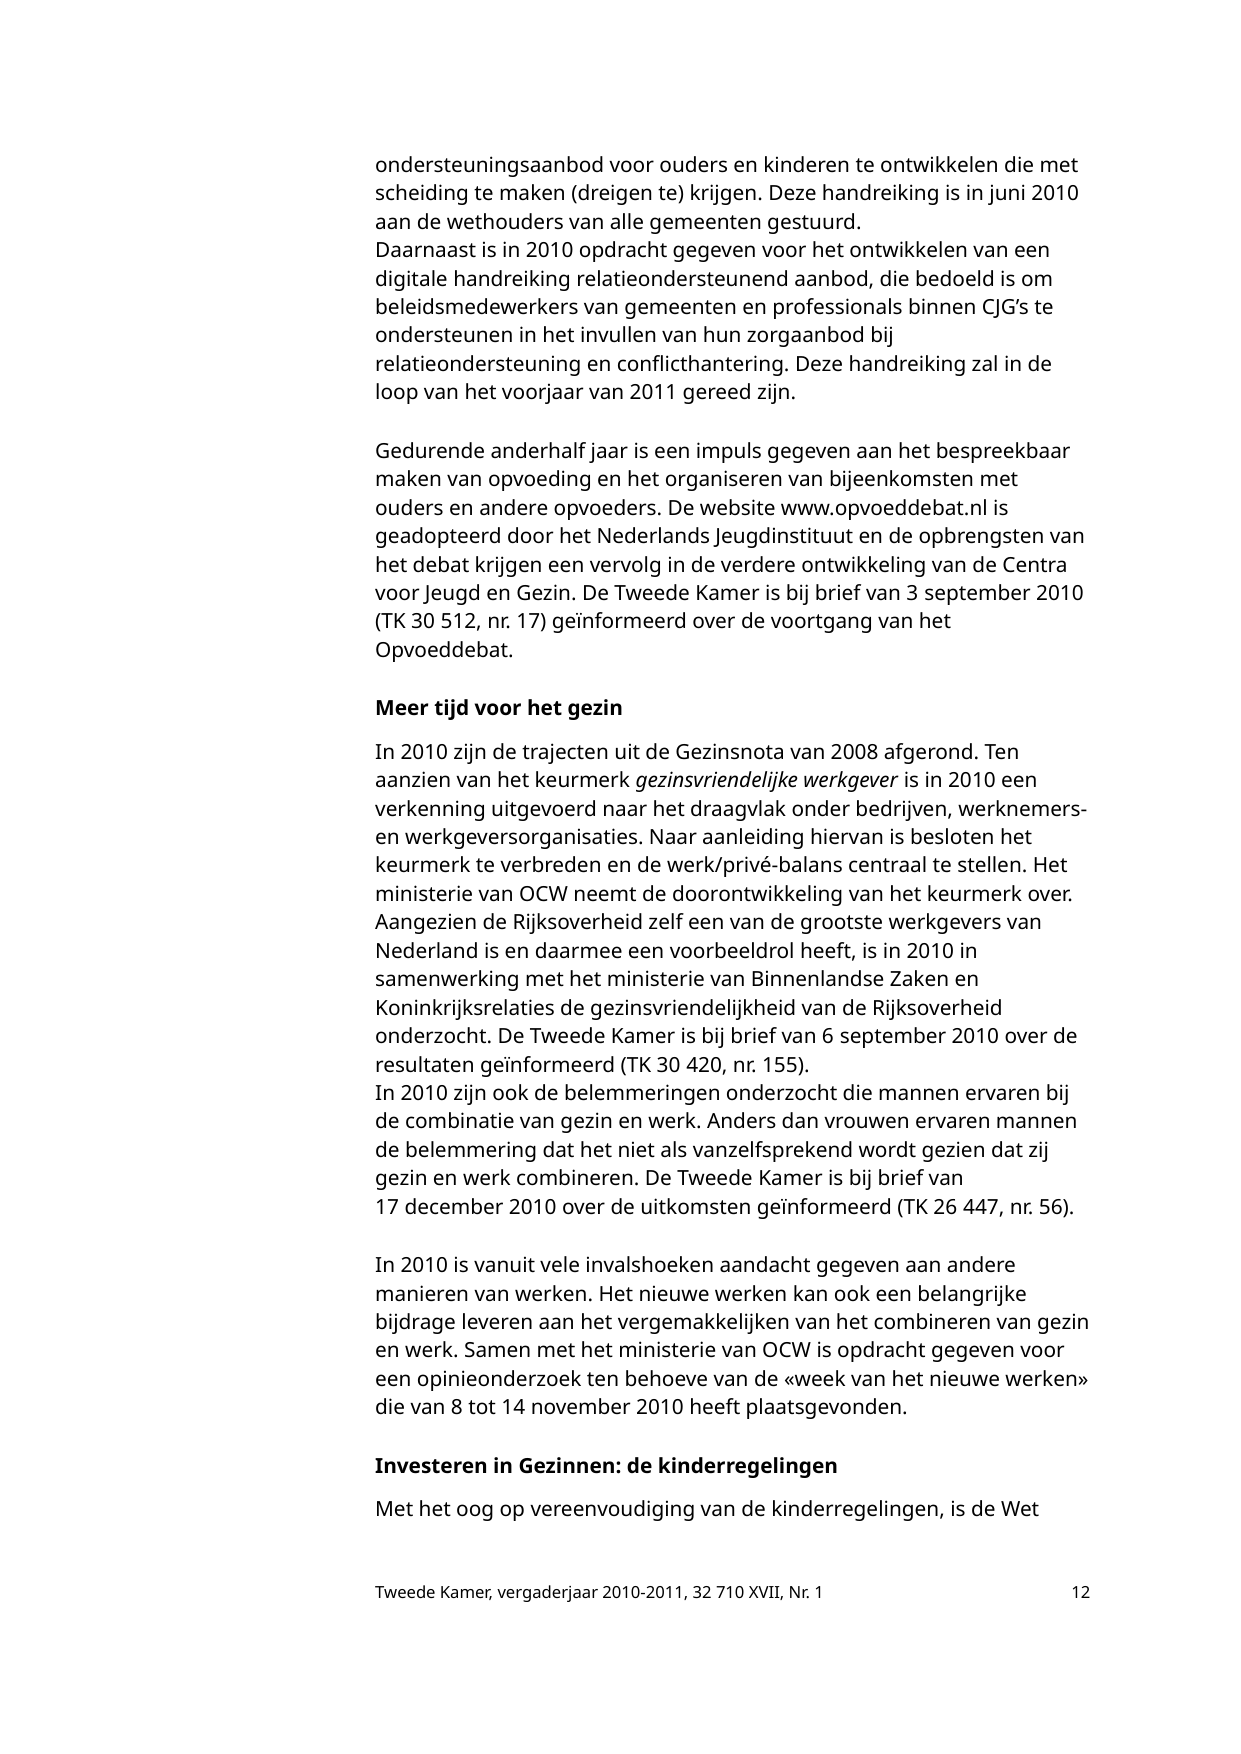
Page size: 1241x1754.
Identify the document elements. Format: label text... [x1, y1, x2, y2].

text Meer tijd voor het gezin [375, 693, 1090, 722]
text Gedurende anderhalf jaar is een impuls gegeven aan het bespreekbaar maken van opvoeding en het organiseren van bijeenkomsten met ouders en andere opvoeders. De website www.opvoeddebat.nl is geadopteerd door het Nederlands Jeugdinstituut en de opbrengsten van het debat krijgen een vervolg in de verdere ontwikkeling van de Centra voor Jeugd en Gezin. De Tweede Kamer is bij brief van 3 september 2010 (TK 30 512, nr. 17) geïnformeerd over de voortgang van het Opvoeddebat. [375, 436, 1090, 663]
text In 2010 zijn de trajecten uit de Gezinsnota van 2008 afgerond. Ten aanzien van het keurmerk gezinsvriendelijke werkgever is in 2010 een verkenning uitgevoerd naar het draagvlak onder bedrijven, werknemers- en werkgeversorganisaties. Naar aanleiding hiervan is besloten het keurmerk te verbreden en de werk/privé-balans centraal te stellen. Het ministerie van OCW neemt de doorontwikkeling van het keurmerk over. Aangezien de Rijksoverheid zelf een van de grootste werkgevers van Nederland is en daarmee een voorbeeldrol heeft, is in 2010 in samenwerking met het ministerie van Binnenlandse Zaken en Koninkrijksrelaties de gezinsvriendelijkheid van de Rijksoverheid onderzocht. De Tweede Kamer is bij brief van 6 september 2010 over de resultaten geïnformeerd (TK 30 420, nr. 155). [375, 737, 1090, 1078]
text In 2010 is vanuit vele invalshoeken aandacht gegeven aan andere manieren van werken. Het nieuwe werken kan ook een belangrijke bijdrage leveren aan het vergemakkelijken van het combineren van gezin en werk. Samen met het ministerie van OCW is opdracht gegeven voor een opinieonderzoek ten behoeve van de «week van het nieuwe werken» die van 8 tot 14 november 2010 heeft plaatsgevonden. [375, 1250, 1090, 1421]
text Daarnaast is in 2010 opdracht gegeven voor het ontwikkelen van een digitale handreiking relatieondersteunend aanbod, die bedoeld is om beleidsmedewerkers van gemeenten en professionals binnen CJG’s te ondersteunen in het invullen van hun zorgaanbod bij relatieondersteuning en conflicthantering. Deze handreiking zal in de loop van het voorjaar van 2011 gereed zijn. [375, 235, 1090, 406]
text ondersteuningsaanbod voor ouders en kinderen te ontwikkelen die met scheiding te maken (dreigen te) krijgen. Deze handreiking is in juni 2010 aan de wethouders van alle gemeenten gestuurd. [375, 150, 1090, 235]
text Investeren in Gezinnen: de kinderregelingen [375, 1451, 1090, 1479]
text In 2010 zijn ook de belemmeringen onderzocht die mannen ervaren bij de combinatie van gezin en werk. Anders dan vrouwen ervaren mannen de belemmering dat het niet als vanzelfsprekend wordt gezien dat zij gezin en werk combineren. De Tweede Kamer is bij brief van 17 december 2010 over de uitkomsten geïnformeerd (TK 26 447, nr. 56). [375, 1078, 1090, 1220]
text Met het oog op vereenvoudiging van de kinderregelingen, is de Wet [375, 1494, 1090, 1523]
